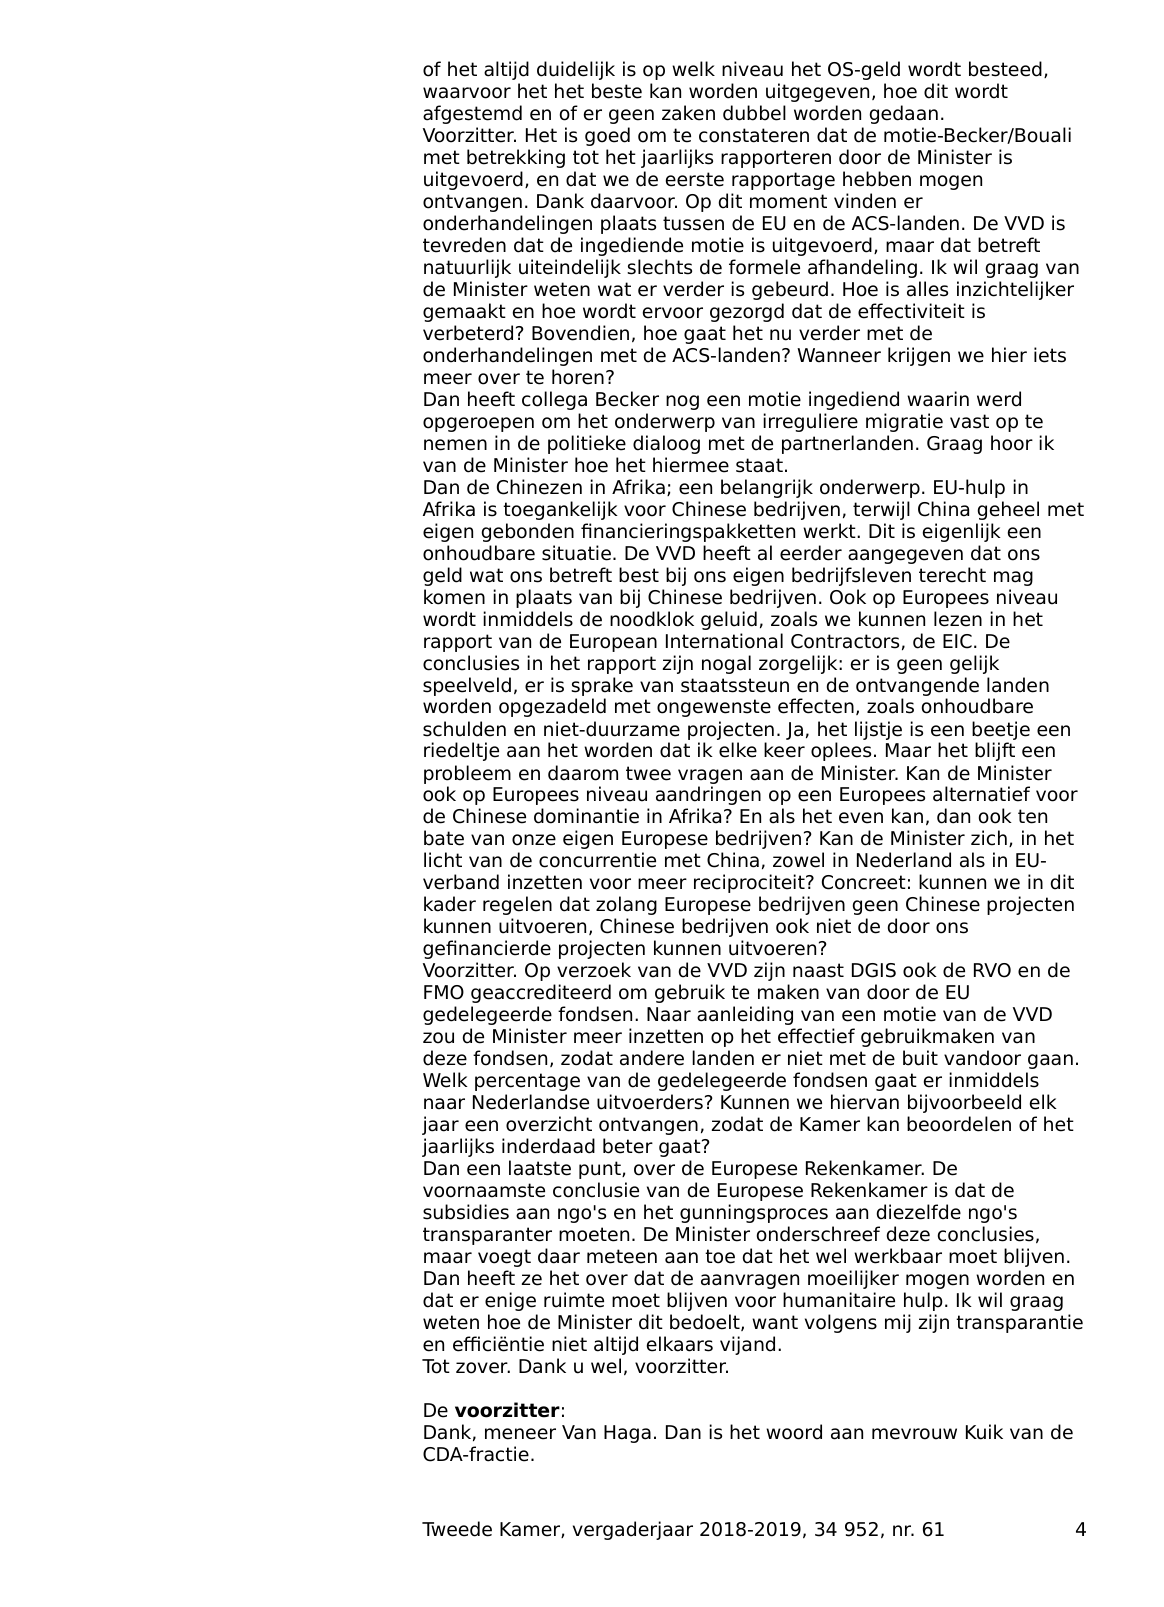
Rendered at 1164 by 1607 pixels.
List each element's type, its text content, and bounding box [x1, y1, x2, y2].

text of het altijd duidelijk is op welk niveau het OS-geld wordt besteed, waarvoor het het beste kan worden uitgegeven, hoe dit wordt afgestemd en of er geen zaken dubbel worden gedaan. [422, 59, 1087, 125]
text Tot zover. Dank u wel, voorzitter. [422, 1356, 1087, 1378]
text Dank, meneer Van Haga. Dan is het woord aan mevrouw Kuik van de CDA-fractie. [422, 1422, 1087, 1466]
text Dan de Chinezen in Afrika; een belangrijk onderwerp. EU-hulp in Afrika is toegankelijk voor Chinese bedrijven, terwijl China geheel met eigen gebonden financieringspakketten werkt. Dit is eigenlijk een onhoudbare situatie. De VVD heeft al eerder aangegeven dat ons geld wat ons betreft best bij ons eigen bedrijfsleven terecht mag komen in plaats van bij Chinese bedrijven. Ook op Europees niveau wordt inmiddels de noodklok geluid, zoals we kunnen lezen in het rapport van de European International Contractors, de EIC. De conclusies in het rapport zijn nogal zorgelijk: er is geen gelijk speelveld, er is sprake van staatssteun en de ontvangende landen worden opgezadeld met ongewenste effecten, zoals onhoudbare schulden en niet-duurzame projecten. Ja, het lijstje is een beetje een riedeltje aan het worden dat ik elke keer oplees. Maar het blijft een probleem en daarom twee vragen aan de Minister. Kan de Minister ook op Europees niveau aandringen op een Europees alternatief voor de Chinese dominantie in Afrika? En als het even kan, dan ook ten bate van onze eigen Europese bedrijven? Kan de Minister zich, in het licht van de concurrentie met China, zowel in Nederland als in EU-verband inzetten voor meer reciprociteit? Concreet: kunnen we in dit kader regelen dat zolang Europese bedrijven geen Chinese projecten kunnen uitvoeren, Chinese bedrijven ook niet de door ons gefinancierde projecten kunnen uitvoeren? [422, 477, 1087, 960]
text Voorzitter. Op verzoek van de VVD zijn naast DGIS ook de RVO en de FMO geaccrediteerd om gebruik te maken van door de EU gedelegeerde fondsen. Naar aanleiding van een motie van de VVD zou de Minister meer inzetten op het effectief gebruikmaken van deze fondsen, zodat andere landen er niet met de buit vandoor gaan. Welk percentage van de gedelegeerde fondsen gaat er inmiddels naar Nederlandse uitvoerders? Kunnen we hiervan bijvoorbeeld elk jaar een overzicht ontvangen, zodat de Kamer kan beoordelen of het jaarlijks inderdaad beter gaat? [422, 960, 1087, 1158]
text Voorzitter. Het is goed om te constateren dat de motie-Becker/Bouali met betrekking tot het jaarlijks rapporteren door de Minister is uitgevoerd, en dat we de eerste rapportage hebben mogen ontvangen. Dank daarvoor. Op dit moment vinden er onderhandelingen plaats tussen de EU en de ACS-landen. De VVD is tevreden dat de ingediende motie is uitgevoerd, maar dat betreft natuurlijk uiteindelijk slechts de formele afhandeling. Ik wil graag van de Minister weten wat er verder is gebeurd. Hoe is alles inzichtelijker gemaakt en hoe wordt ervoor gezorgd dat de effectiviteit is verbeterd? Bovendien, hoe gaat het nu verder met de onderhandelingen met de ACS-landen? Wanneer krijgen we hier iets meer over te horen? [422, 125, 1087, 389]
text De voorzitter: [422, 1400, 1087, 1422]
text Dan heeft collega Becker nog een motie ingediend waarin werd opgeroepen om het onderwerp van irreguliere migratie vast op te nemen in de politieke dialoog met de partnerlanden. Graag hoor ik van de Minister hoe het hiermee staat. [422, 389, 1087, 477]
text Dan een laatste punt, over de Europese Rekenkamer. De voornaamste conclusie van de Europese Rekenkamer is dat de subsidies aan ngo's en het gunningsproces aan diezelfde ngo's transparanter moeten. De Minister onderschreef deze conclusies, maar voegt daar meteen aan toe dat het wel werkbaar moet blijven. Dan heeft ze het over dat de aanvragen moeilijker mogen worden en dat er enige ruimte moet blijven voor humanitaire hulp. Ik wil graag weten hoe de Minister dit bedoelt, want volgens mij zijn transparantie en efficiëntie niet altijd elkaars vijand. [422, 1158, 1087, 1356]
